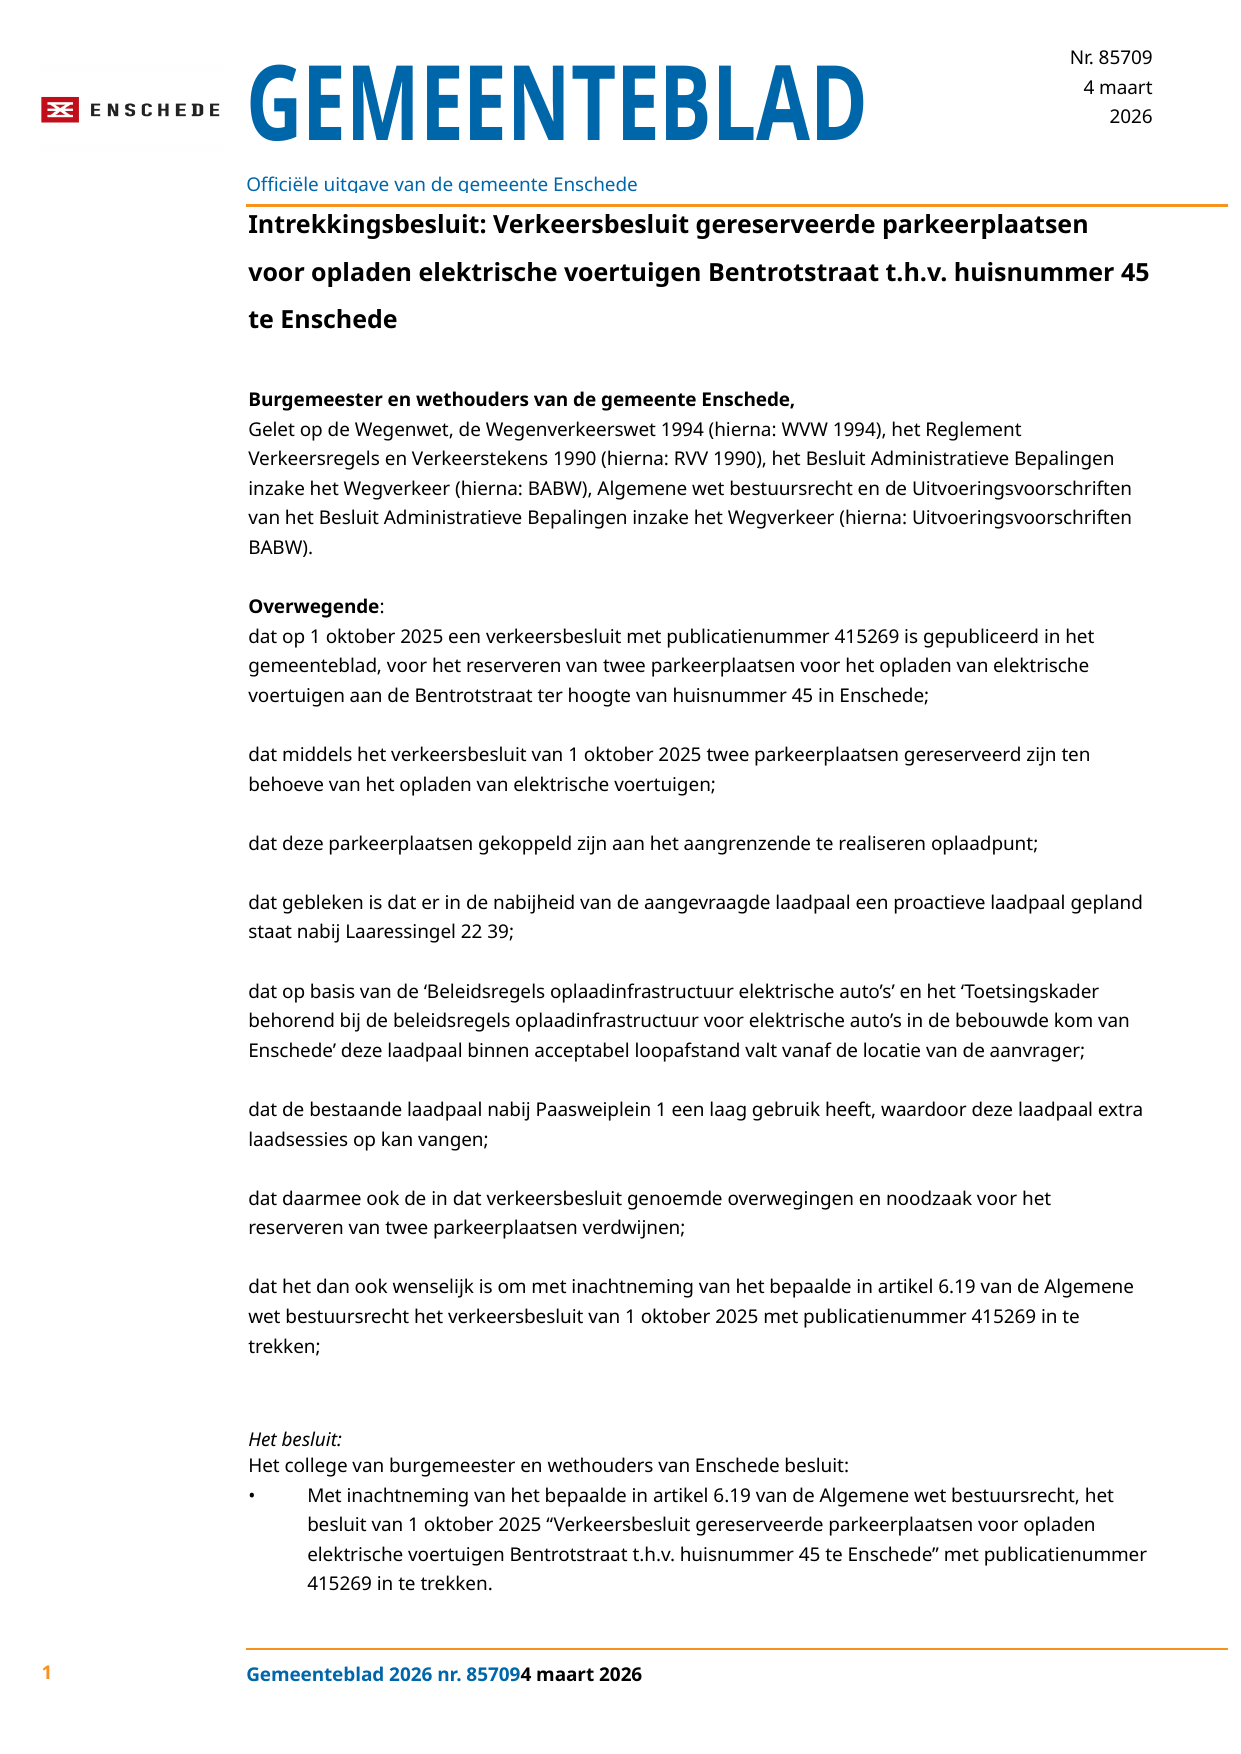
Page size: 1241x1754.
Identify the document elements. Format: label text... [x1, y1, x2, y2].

text dat daarmee ook de in dat verkeersbesluit genoemde overwegingen en noodzaak voor het reserveren van twee parkeerplaatsen verdwijnen; [248, 1185, 1152, 1240]
text dat gebleken is dat er in de nabijheid van de aangevraagde laadpaal een proactieve laadpaal gepland staat nabij Laaressingel 22 39; [248, 889, 1152, 944]
text dat op basis van de ‘Beleidsregels oplaadinfrastructuur elektrische auto’s’ en het ‘Toetsingskader behorend bij de beleidsregels oplaadinfrastructuur voor elektrische auto’s in de bebouwde kom van Enschede’ deze laadpaal binnen acceptabel loopafstand valt vanaf de locatie van de aanvrager; [248, 978, 1152, 1063]
text dat middels het verkeersbesluit van 1 oktober 2025 twee parkeerplaatsen gereserveerd zijn ten behoeve van het opladen van elektrische voertuigen; [248, 741, 1152, 797]
text dat de bestaande laadpaal nabij Paasweiplein 1 een laag gebruik heeft, waardoor deze laadpaal extra laadsessies op kan vangen; [248, 1096, 1152, 1152]
text Burgemeester en wethouders van de gemeente Enschede, [248, 386, 1152, 412]
text dat het dan ook wenselijk is om met inachtneming van het bepaalde in artikel 6.19 van de Algemene wet bestuursrecht het verkeersbesluit van 1 oktober 2025 met publicatienummer 415269 in te trekken; [248, 1274, 1152, 1359]
text Het besluit: [248, 1426, 1152, 1452]
text Gelet op de Wegenwet, de Wegenverkeerswet 1994 (hierna: WVW 1994), het Reglement Verkeersregels en Verkeerstekens 1990 (hierna: RVV 1990), het Besluit Administratieve Bepalingen inzake het Wegverkeer (hierna: BABW), Algemene wet bestuursrecht en de Uitvoeringsvoorschriften van het Besluit Administratieve Bepalingen inzake het Wegverkeer (hierna: Uitvoeringsvoorschriften BABW). [248, 416, 1152, 560]
list Met inachtneming van het bepaalde in artikel 6.19 van de Algemene wet bestuursrecht, het besluit van 1 oktober 2025 “Verkeersbesluit gereserveerde parkeerplaatsen voor opladen elektrische voertuigen Bentrotstraat t.h.v. huisnummer 45 te Enschede” met publicatienummer 415269 in te trekken. [248, 1482, 1152, 1596]
picture [41, 47, 231, 172]
text Intrekkingsbesluit: Verkeersbesluit gereserveerde parkeerplaatsen voor opladen elektrische voertuigen Bentrotstraat t.h.v. huisnummer 45 te Enschede [248, 207, 1152, 336]
text dat op 1 oktober 2025 een verkeersbesluit met publicatienummer 415269 is gepubliceerd in het gemeenteblad, voor het reserveren van twee parkeerplaatsen voor het opladen van elektrische voertuigen aan de Bentrotstraat ter hoogte van huisnummer 45 in Enschede; [248, 623, 1152, 708]
text Overwegende: [248, 593, 1152, 619]
text Het college van burgemeester en wethouders van Enschede besluit: [248, 1452, 1152, 1478]
text dat deze parkeerplaatsen gekoppeld zijn aan het aangrenzende te realiseren oplaadpunt; [248, 830, 1152, 856]
